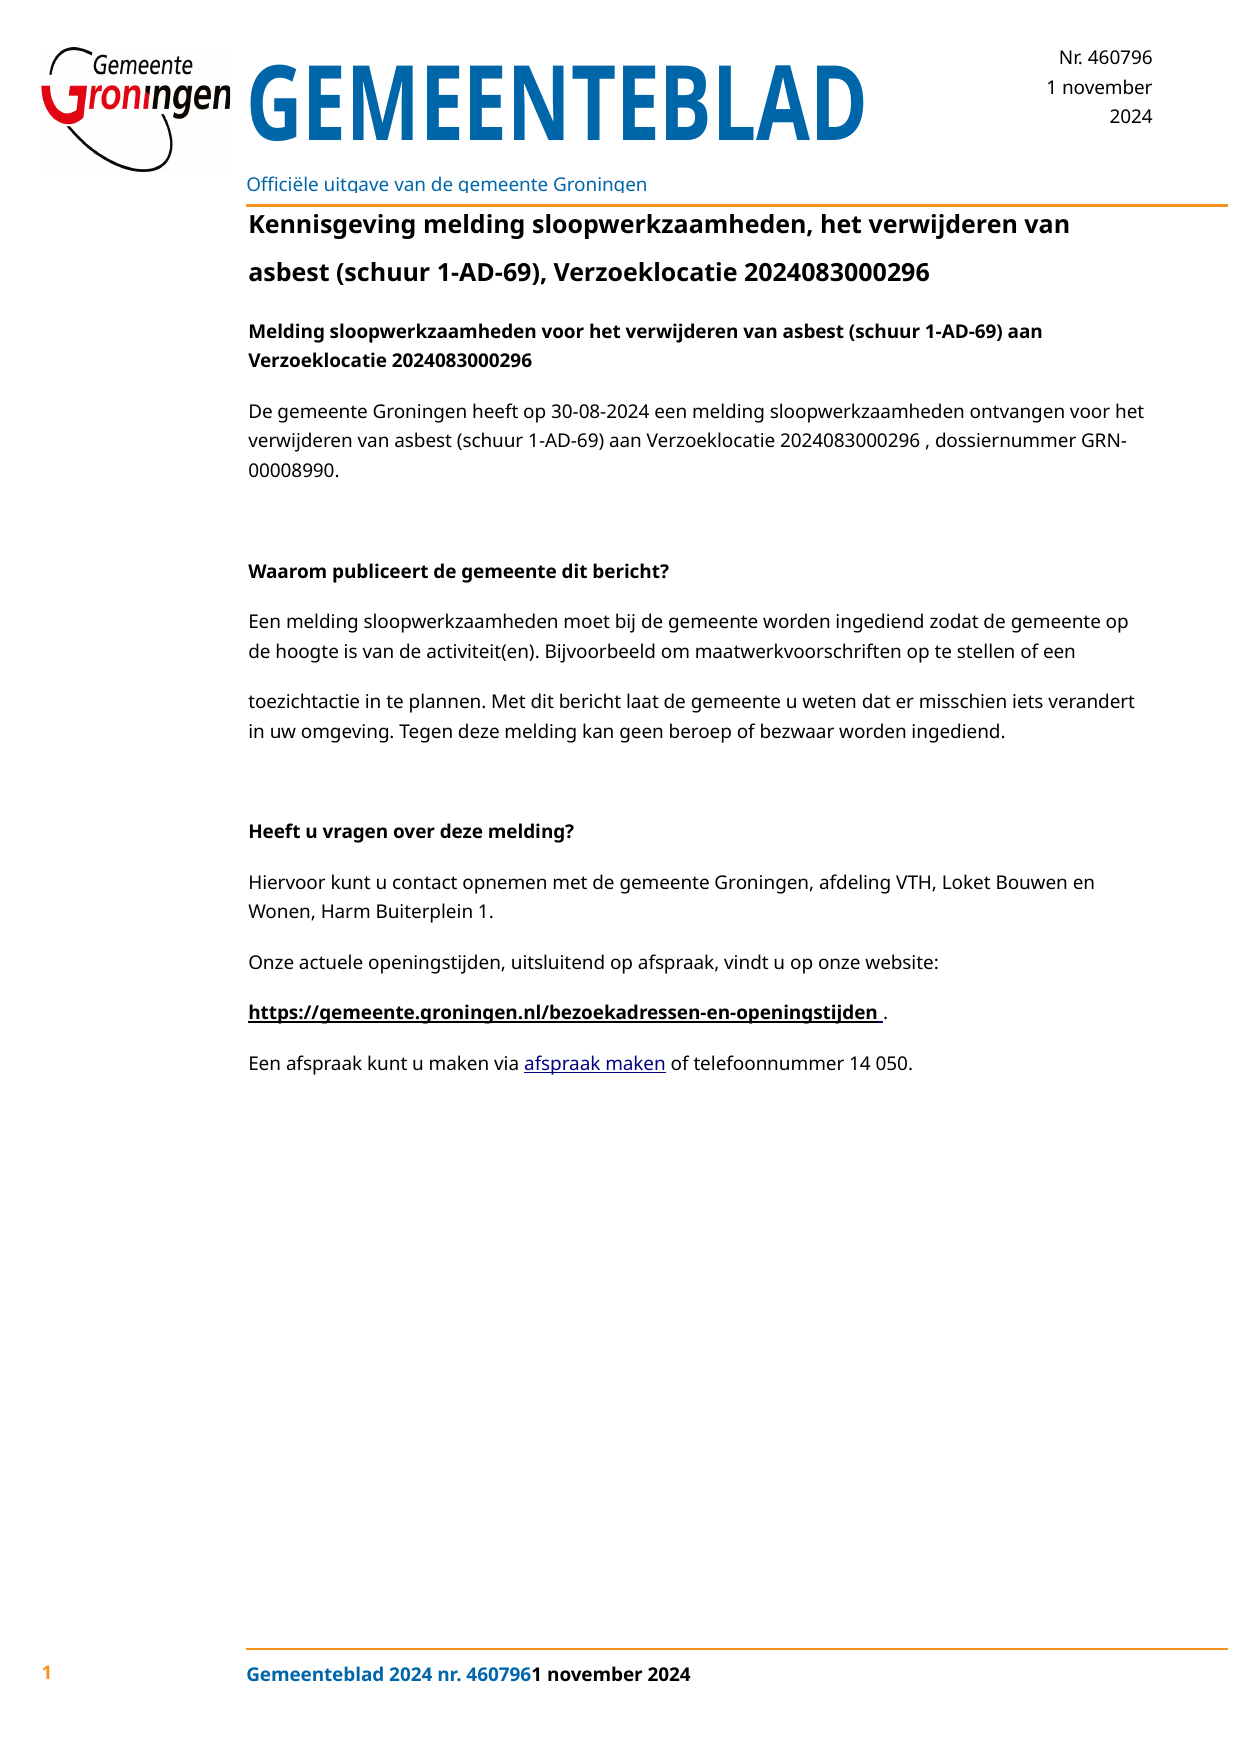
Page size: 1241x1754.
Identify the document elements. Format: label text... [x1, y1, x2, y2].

text Melding sloopwerkzaamheden voor het verwijderen van asbest (schuur 1-AD-69) aan Verzoeklocatie 2024083000296 [248, 318, 1152, 373]
text Heeft u vragen over deze melding? [248, 819, 1152, 844]
text Waarom publiceert de gemeente dit bericht? [248, 558, 1152, 584]
text Kennisgeving melding sloopwerkzaamheden, het verwijderen van asbest (schuur 1-AD-69), Verzoeklocatie 2024083000296 [248, 207, 1152, 288]
text De gemeente Groningen heeft op 30-08-2024 een melding sloopwerkzaamheden ontvangen voor het verwijderen van asbest (schuur 1-AD-69) aan Verzoeklocatie 2024083000296 , dossiernummer GRN-00008990. [248, 398, 1152, 483]
text Onze actuele openingstijden, uitsluitend op afspraak, vindt u op onze website: [248, 949, 1152, 975]
text https://gemeente.groningen.nl/bezoekadressen-en-openingstijden . [248, 999, 1152, 1025]
text Hiervoor kunt u contact opnemen met de gemeente Groningen, afdeling VTH, Loket Bouwen en Wonen, Harm Buiterplein 1. [248, 869, 1152, 924]
text toezichtactie in te plannen. Met dit bericht laat de gemeente u weten dat er misschien iets verandert in uw omgeving. Tegen deze melding kan geen beroep of bezwaar worden ingediend. [248, 688, 1152, 744]
text Een afspraak kunt u maken via afspraak maken of telefoonnummer 14 050. [248, 1050, 1152, 1076]
text Een melding sloopwerkzaamheden moet bij de gemeente worden ingediend zodat de gemeente op de hoogte is van de activiteit(en). Bijvoorbeeld om maatwerkvoorschriften op te stellen of een [248, 608, 1152, 664]
picture [41, 47, 231, 172]
